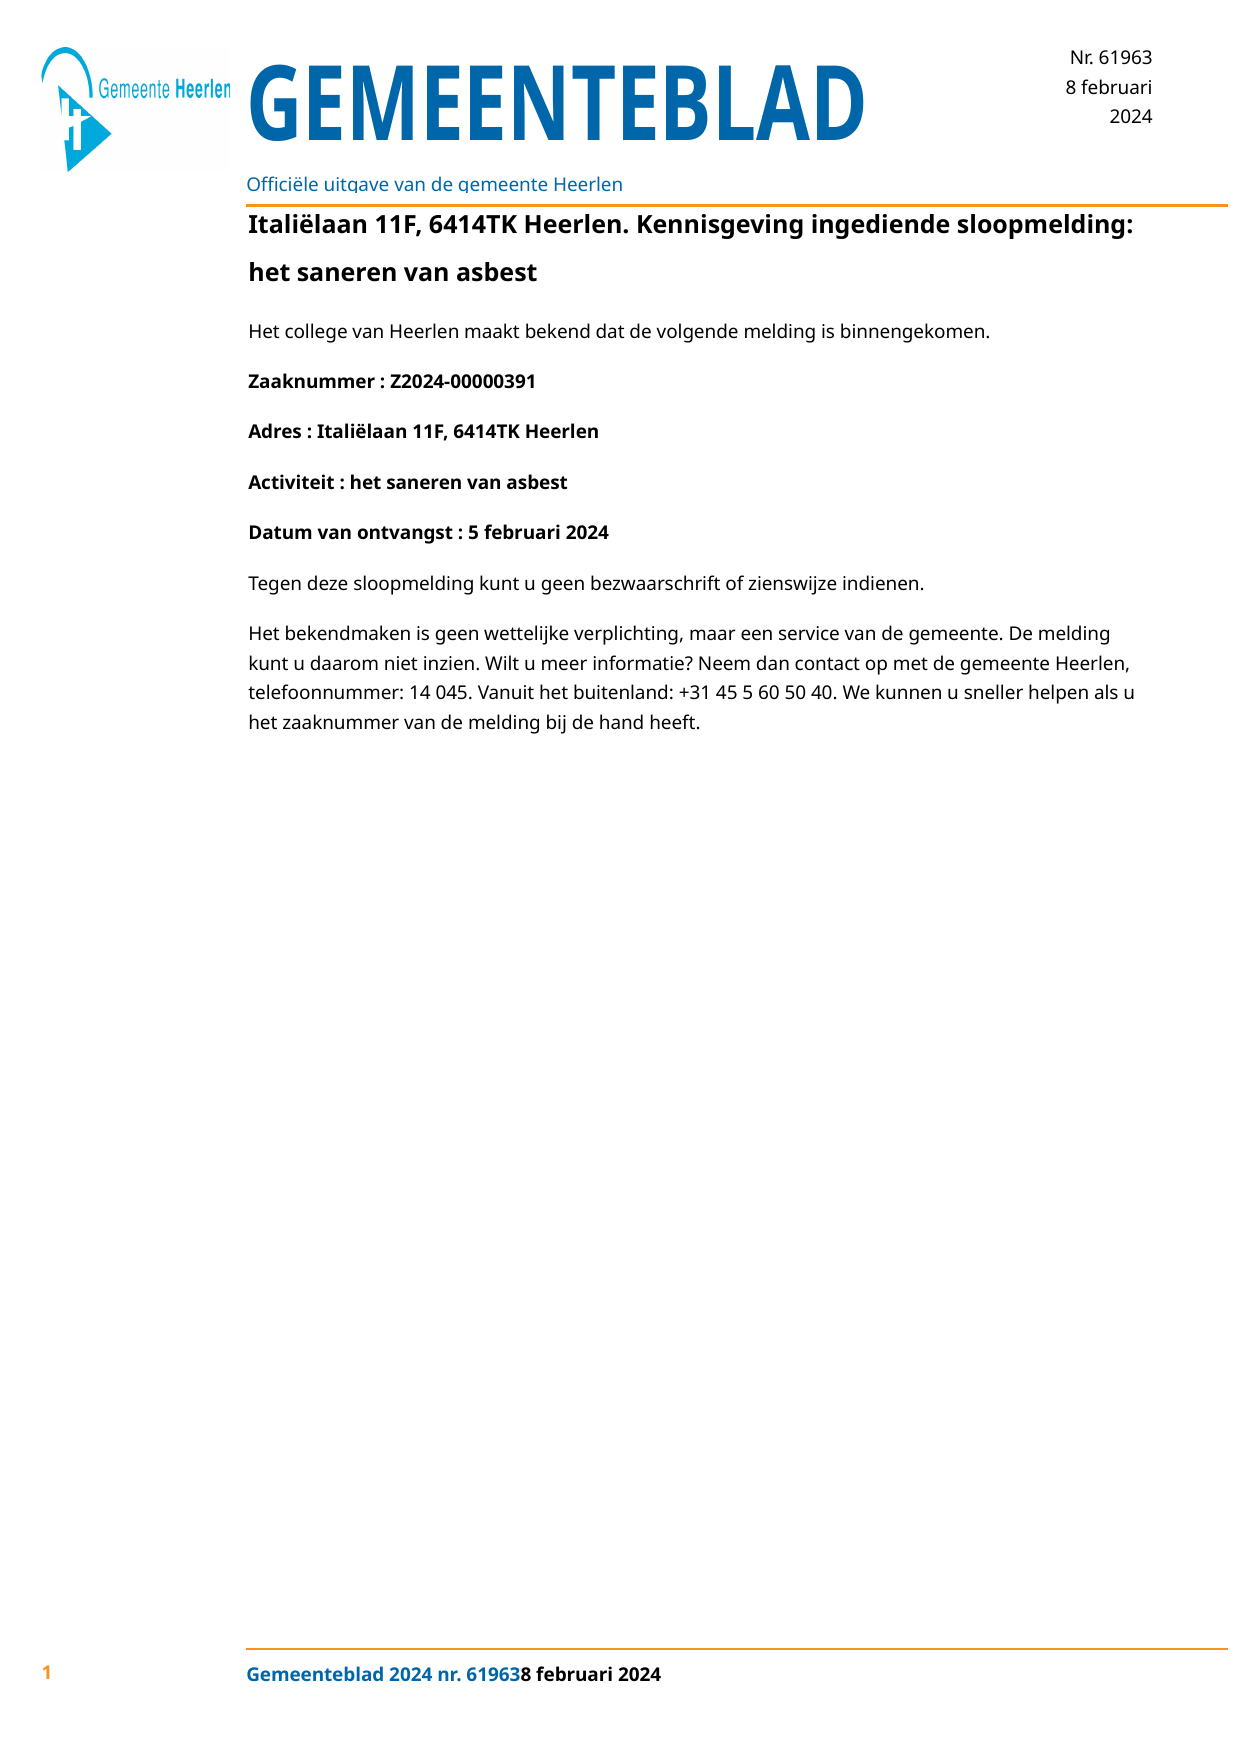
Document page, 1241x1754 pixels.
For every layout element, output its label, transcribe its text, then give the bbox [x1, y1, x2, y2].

text Datum van ontvangst : 5 februari 2024 [248, 519, 1152, 545]
picture [41, 47, 231, 172]
text Tegen deze sloopmelding kunt u geen bezwaarschrift of zienswijze indienen. [248, 570, 1152, 596]
text Activiteit : het saneren van asbest [248, 469, 1152, 495]
text Italiëlaan 11F, 6414TK Heerlen. Kennisgeving ingediende sloopmelding: het saneren van asbest [248, 207, 1152, 288]
text Zaaknummer : Z2024-00000391 [248, 368, 1152, 394]
picture [41, 47, 59, 70]
text Het college van Heerlen maakt bekend dat de volgende melding is binnengekomen. [248, 318, 1152, 344]
text Adres : Italiëlaan 11F, 6414TK Heerlen [248, 419, 1152, 444]
text Het bekendmaken is geen wettelijke verplichting, maar een service van de gemeente. De melding kunt u daarom niet inzien. Wilt u meer informatie? Neem dan contact op met de gemeente Heerlen, telefoonnummer: 14 045. Vanuit het buitenland: +31 45 5 60 50 40. We kunnen u sneller helpen als u het zaaknummer van de melding bij de hand heeft. [248, 620, 1152, 735]
